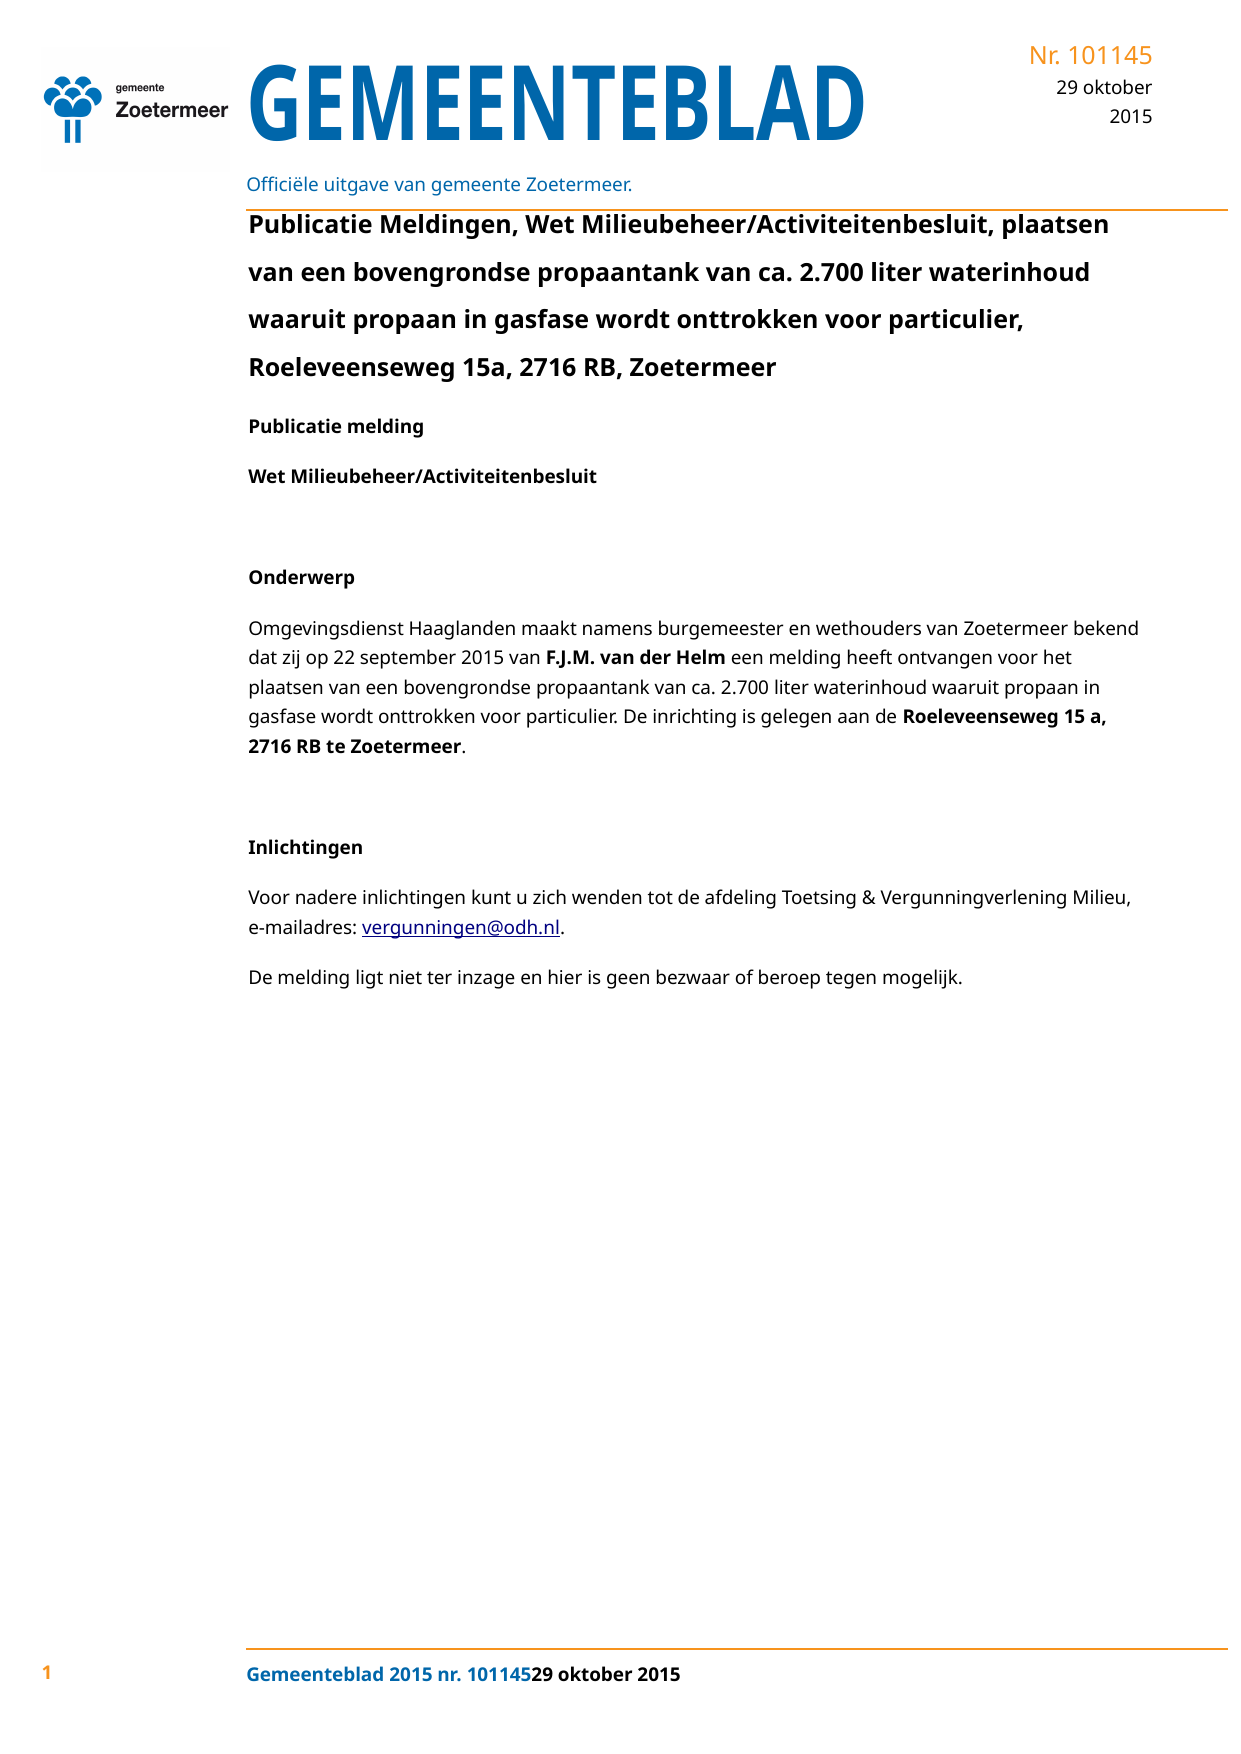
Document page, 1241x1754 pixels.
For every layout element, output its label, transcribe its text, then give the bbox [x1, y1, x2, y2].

text Inlichtingen [248, 834, 1152, 860]
text Publicatie Meldingen, Wet Milieubeheer/Activiteitenbesluit, plaatsen van een bovengrondse propaantank van ca. 2.700 liter waterinhoud waaruit propaan in gasfase wordt onttrokken voor particulier, Roeleveenseweg 15a, 2716 RB, Zoetermeer [248, 211, 1152, 384]
picture [41, 47, 231, 172]
text Voor nadere inlichtingen kunt u zich wenden tot de afdeling Toetsing & Vergunningverlening Milieu, e-mailadres: vergunningen@odh.nl. [248, 884, 1152, 940]
text Onderwerp [248, 564, 1152, 590]
text Publicatie melding [248, 413, 1152, 439]
text De melding ligt niet ter inzage en hier is geen bezwaar of beroep tegen mogelijk. [248, 964, 1152, 990]
text Omgevingsdienst Haaglanden maakt namens burgemeester en wethouders van Zoetermeer bekend dat zij op 22 september 2015 van F.J.M. van der Helm een melding heeft ontvangen voor het plaatsen van een bovengrondse propaantank van ca. 2.700 liter waterinhoud waaruit propaan in gasfase wordt onttrokken voor particulier. De inrichting is gelegen aan de Roeleveenseweg 15 a, 2716 RB te Zoetermeer. [248, 615, 1152, 759]
text Wet Milieubeheer/Activiteitenbesluit [248, 463, 1152, 489]
